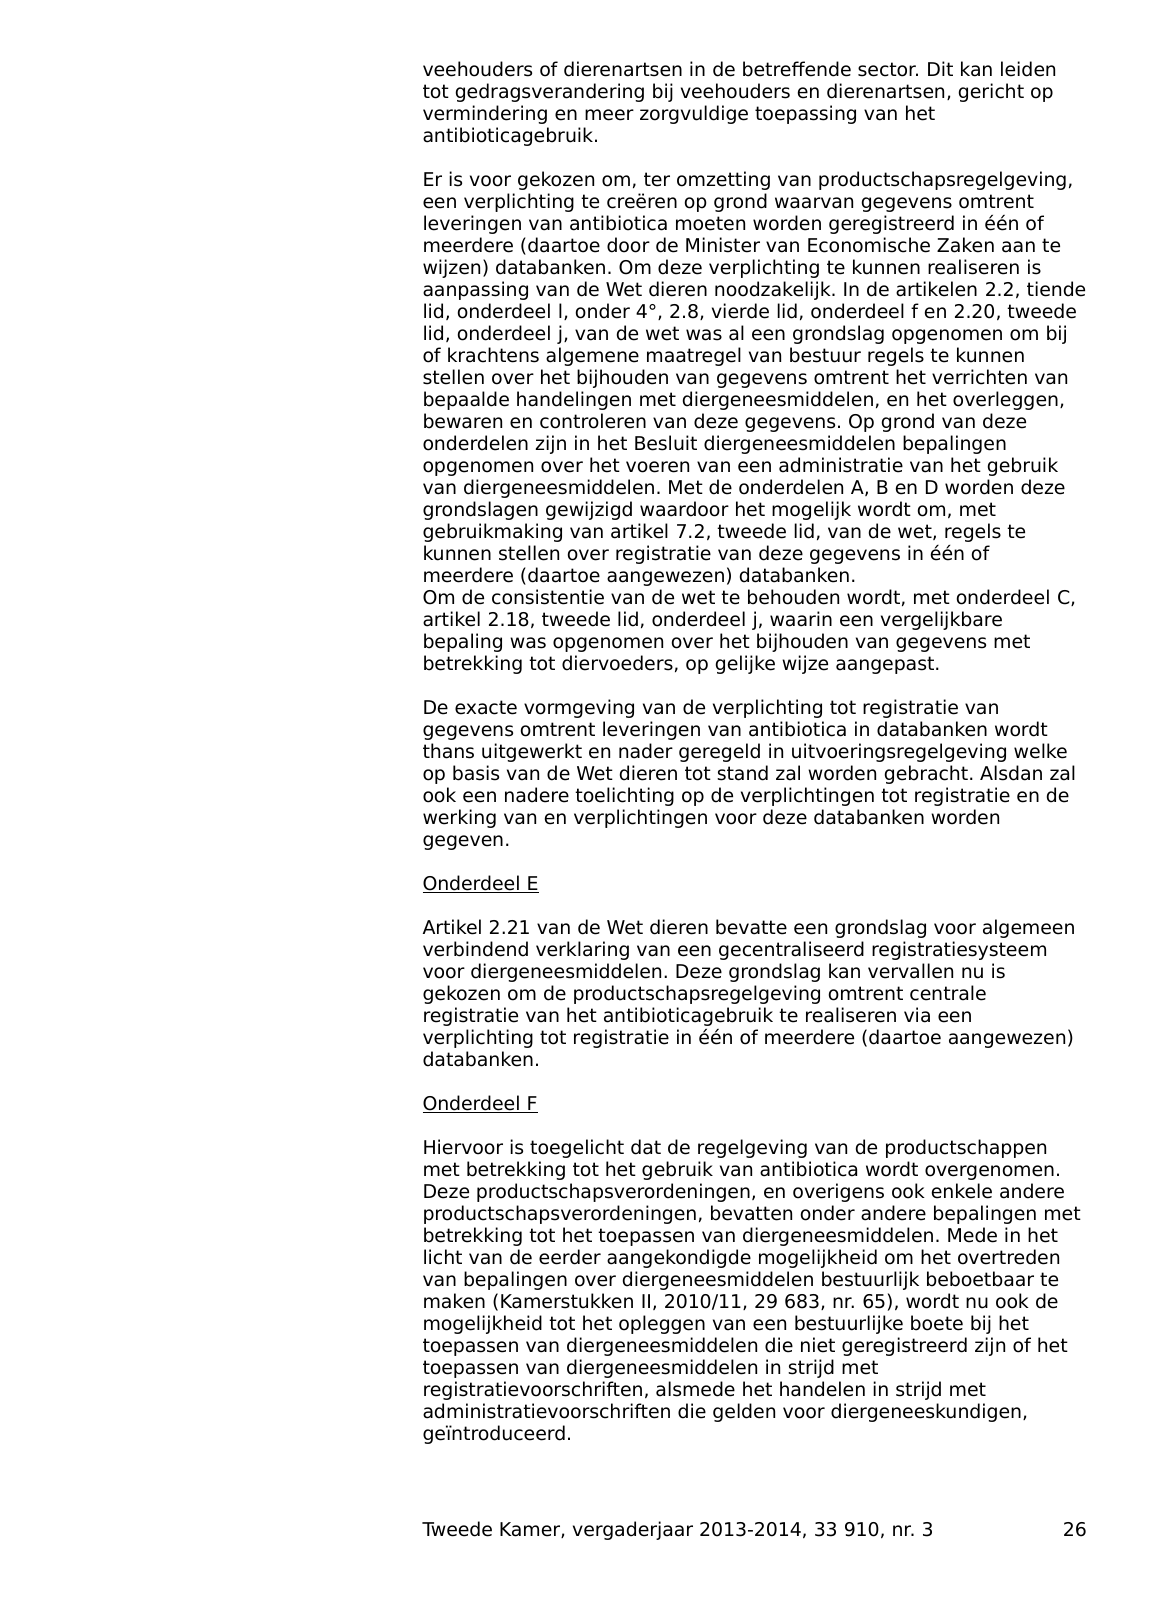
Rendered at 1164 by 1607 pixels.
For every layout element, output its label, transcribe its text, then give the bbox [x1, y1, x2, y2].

subtitle Onderdeel E [422, 873, 1087, 895]
text Hiervoor is toegelicht dat de regelgeving van de productschappen met betrekking tot het gebruik van antibiotica wordt overgenomen. Deze productschapsverordeningen, en overigens ook enkele andere productschapsverordeningen, bevatten onder andere bepalingen met betrekking tot het toepassen van diergeneesmiddelen. Mede in het licht van de eerder aangekondigde mogelijkheid om het overtreden van bepalingen over diergeneesmiddelen bestuurlijk beboetbaar te maken (Kamerstukken II, 2010/11, 29 683, nr. 65), wordt nu ook de mogelijkheid tot het opleggen van een bestuurlijke boete bij het toepassen van diergeneesmiddelen die niet geregistreerd zijn of het toepassen van diergeneesmiddelen in strijd met registratievoorschriften, alsmede het handelen in strijd met administratievoorschriften die gelden voor diergeneeskundigen, geïntroduceerd. [422, 1137, 1087, 1445]
text Er is voor gekozen om, ter omzetting van productschapsregelgeving, een verplichting te creëren op grond waarvan gegevens omtrent leveringen van antibiotica moeten worden geregistreerd in één of meerdere (daartoe door de Minister van Economische Zaken aan te wijzen) databanken. Om deze verplichting te kunnen realiseren is aanpassing van de Wet dieren noodzakelijk. In de artikelen 2.2, tiende lid, onderdeel l, onder 4°, 2.8, vierde lid, onderdeel f en 2.20, tweede lid, onderdeel j, van de wet was al een grondslag opgenomen om bij of krachtens algemene maatregel van bestuur regels te kunnen stellen over het bijhouden van gegevens omtrent het verrichten van bepaalde handelingen met diergeneesmiddelen, en het overleggen, bewaren en controleren van deze gegevens. Op grond van deze onderdelen zijn in het Besluit diergeneesmiddelen bepalingen opgenomen over het voeren van een administratie van het gebruik van diergeneesmiddelen. Met de onderdelen A, B en D worden deze grondslagen gewijzigd waardoor het mogelijk wordt om, met gebruikmaking van artikel 7.2, tweede lid, van de wet, regels te kunnen stellen over registratie van deze gegevens in één of meerdere (daartoe aangewezen) databanken. [422, 169, 1087, 587]
subtitle Onderdeel F [422, 1093, 1087, 1115]
text Artikel 2.21 van de Wet dieren bevatte een grondslag voor algemeen verbindend verklaring van een gecentraliseerd registratiesysteem voor diergeneesmiddelen. Deze grondslag kan vervallen nu is gekozen om de productschapsregelgeving omtrent centrale registratie van het antibioticagebruik te realiseren via een verplichting tot registratie in één of meerdere (daartoe aangewezen) databanken. [422, 917, 1087, 1071]
text Om de consistentie van de wet te behouden wordt, met onderdeel C, artikel 2.18, tweede lid, onderdeel j, waarin een vergelijkbare bepaling was opgenomen over het bijhouden van gegevens met betrekking tot diervoeders, op gelijke wijze aangepast. [422, 587, 1087, 675]
text De exacte vormgeving van de verplichting tot registratie van gegevens omtrent leveringen van antibiotica in databanken wordt thans uitgewerkt en nader geregeld in uitvoeringsregelgeving welke op basis van de Wet dieren tot stand zal worden gebracht. Alsdan zal ook een nadere toelichting op de verplichtingen tot registratie en de werking van en verplichtingen voor deze databanken worden gegeven. [422, 697, 1087, 851]
text veehouders of dierenartsen in de betreffende sector. Dit kan leiden tot gedragsverandering bij veehouders en dierenartsen, gericht op vermindering en meer zorgvuldige toepassing van het antibioticagebruik. [422, 59, 1087, 147]
